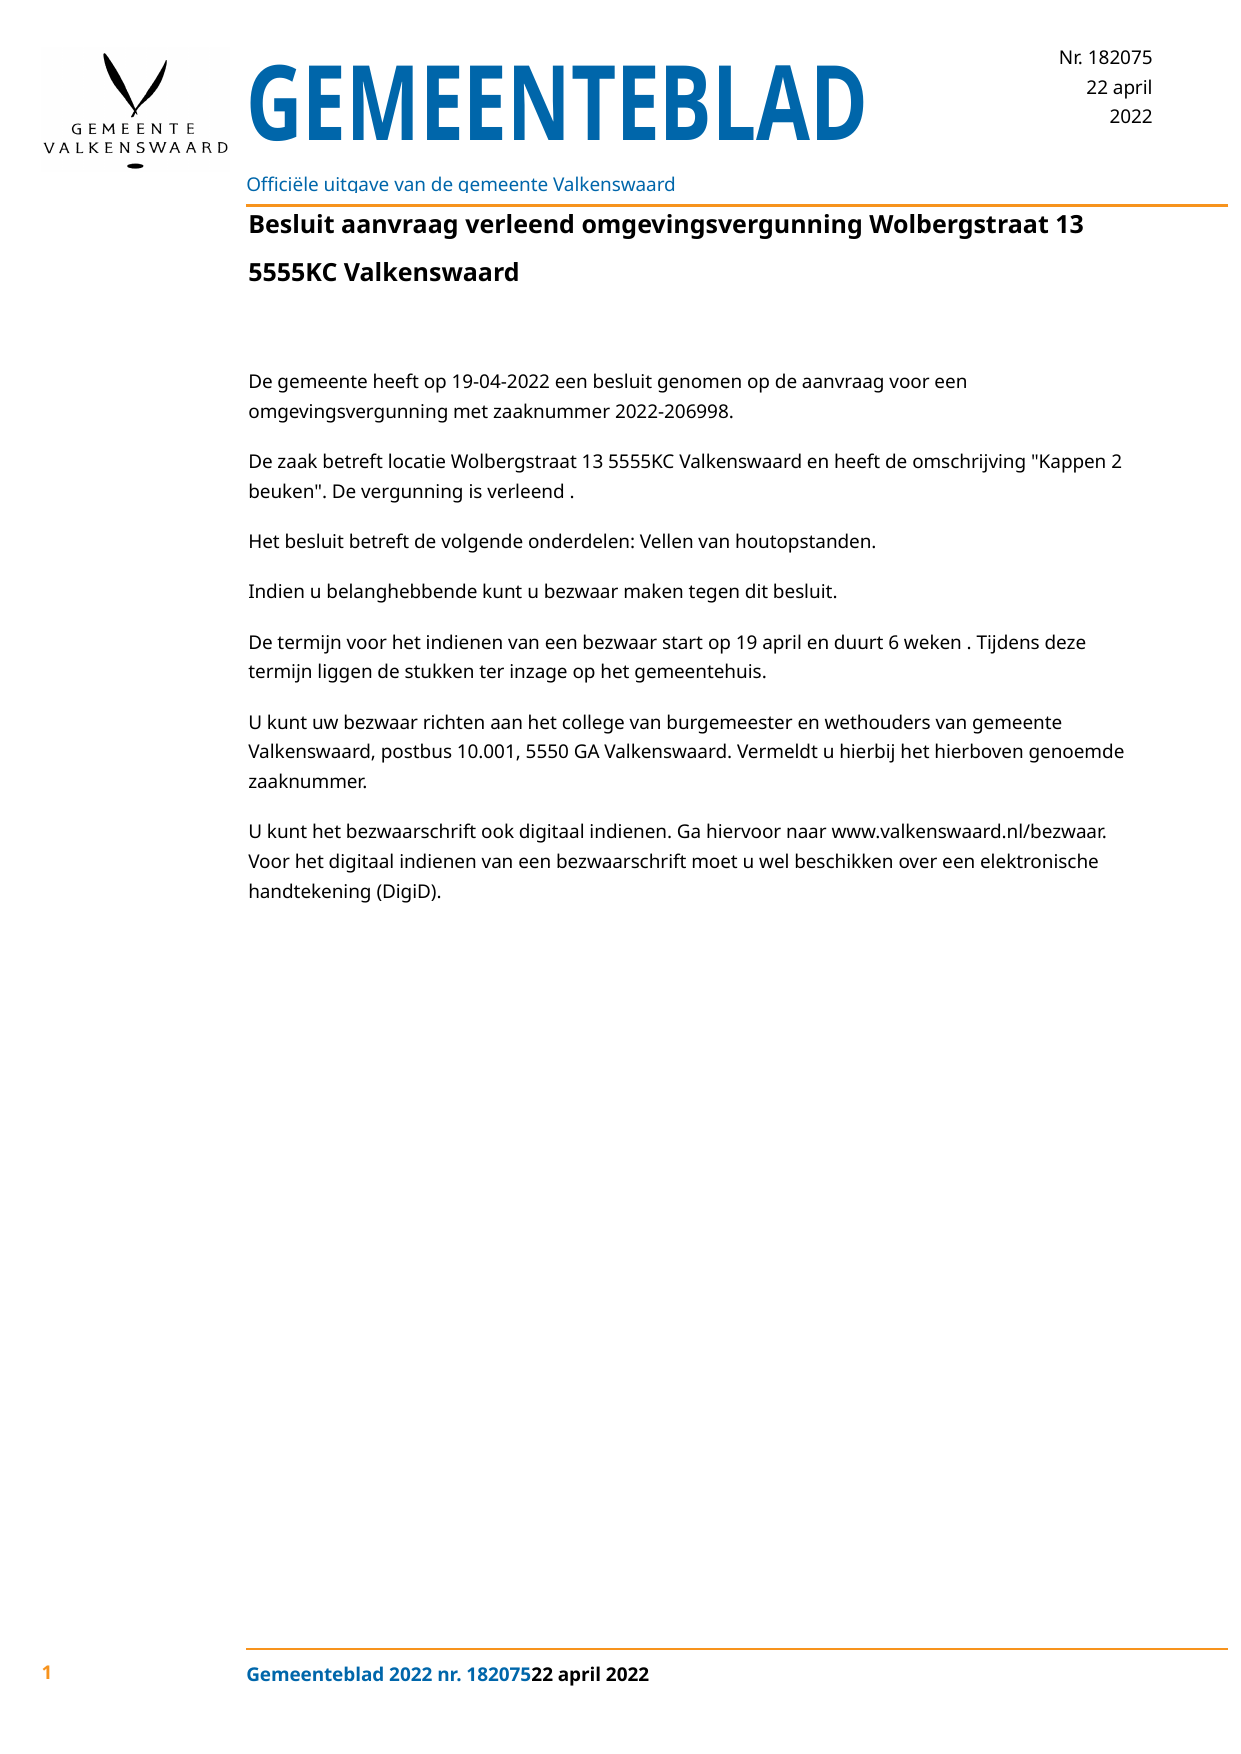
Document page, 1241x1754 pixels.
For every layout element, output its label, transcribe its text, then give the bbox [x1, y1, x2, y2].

picture [41, 47, 231, 172]
text De termijn voor het indienen van een bezwaar start op 19 april en duurt 6 weken . Tijdens deze termijn liggen de stukken ter inzage op het gemeentehuis. [248, 629, 1152, 684]
text U kunt uw bezwaar richten aan het college van burgemeester en wethouders van gemeente Valkenswaard, postbus 10.001, 5550 GA Valkenswaard. Vermeldt u hierbij het hierboven genoemde zaaknummer. [248, 709, 1152, 794]
text De zaak betreft locatie Wolbergstraat 13 5555KC Valkenswaard en heeft de omschrijving "Kappen 2 beuken". De vergunning is verleend . [248, 448, 1152, 504]
text U kunt het bezwaarschrift ook digitaal indienen. Ga hiervoor naar www.valkenswaard.nl/bezwaar. Voor het digitaal indienen van een bezwaarschrift moet u wel beschikken over een elektronische handtekening (DigiD). [248, 819, 1152, 904]
text Het besluit betreft de volgende onderdelen: Vellen van houtopstanden. [248, 528, 1152, 554]
text Besluit aanvraag verleend omgevingsvergunning Wolbergstraat 13 5555KC Valkenswaard [248, 207, 1152, 288]
text De gemeente heeft op 19-04-2022 een besluit genomen op de aanvraag voor een omgevingsvergunning met zaaknummer 2022-206998. [248, 368, 1152, 424]
text Indien u belanghebbende kunt u bezwaar maken tegen dit besluit. [248, 579, 1152, 604]
